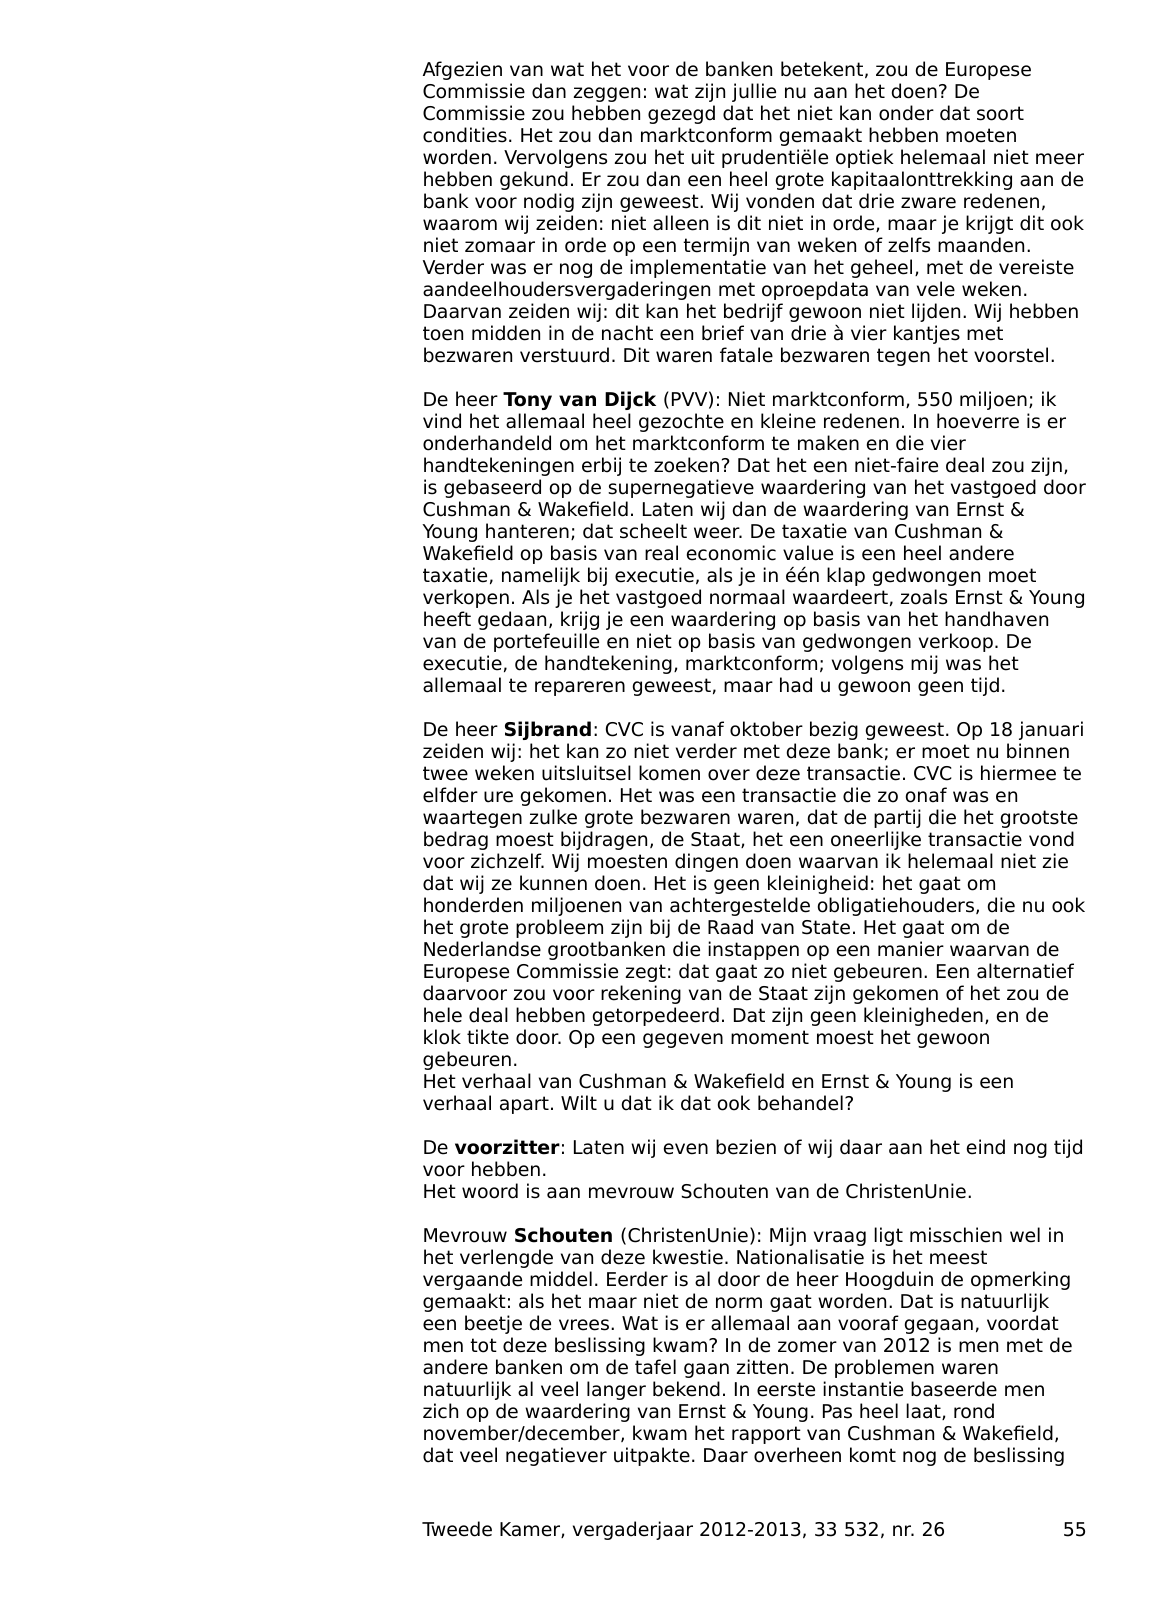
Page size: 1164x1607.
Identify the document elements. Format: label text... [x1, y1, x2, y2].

text Afgezien van wat het voor de banken betekent, zou de Europese Commissie dan zeggen: wat zijn jullie nu aan het doen? De Commissie zou hebben gezegd dat het niet kan onder dat soort condities. Het zou dan marktconform gemaakt hebben moeten worden. Vervolgens zou het uit prudentiële optiek helemaal niet meer hebben gekund. Er zou dan een heel grote kapitaalonttrekking aan de bank voor nodig zijn geweest. Wij vonden dat drie zware redenen, waarom wij zeiden: niet alleen is dit niet in orde, maar je krijgt dit ook niet zomaar in orde op een termijn van weken of zelfs maanden. Verder was er nog de implementatie van het geheel, met de vereiste aandeelhoudersvergaderingen met oproepdata van vele weken. Daarvan zeiden wij: dit kan het bedrijf gewoon niet lijden. Wij hebben toen midden in de nacht een brief van drie à vier kantjes met bezwaren verstuurd. Dit waren fatale bezwaren tegen het voorstel. [422, 59, 1087, 367]
text De heer Tony van Dijck (PVV): Niet marktconform, 550 miljoen; ik vind het allemaal heel gezochte en kleine redenen. In hoeverre is er onderhandeld om het marktconform te maken en die vier handtekeningen erbij te zoeken? Dat het een niet-faire deal zou zijn, is gebaseerd op de supernegatieve waardering van het vastgoed door Cushman & Wakefield. Laten wij dan de waardering van Ernst & Young hanteren; dat scheelt weer. De taxatie van Cushman & Wakefield op basis van real economic value is een heel andere taxatie, namelijk bij executie, als je in één klap gedwongen moet verkopen. Als je het vastgoed normaal waardeert, zoals Ernst & Young heeft gedaan, krijg je een waardering op basis van het handhaven van de portefeuille en niet op basis van gedwongen verkoop. De executie, de handtekening, marktconform; volgens mij was het allemaal te repareren geweest, maar had u gewoon geen tijd. [422, 389, 1087, 697]
text Het woord is aan mevrouw Schouten van de ChristenUnie. [422, 1181, 1087, 1203]
text Het verhaal van Cushman & Wakefield en Ernst & Young is een verhaal apart. Wilt u dat ik dat ook behandel? [422, 1071, 1087, 1114]
text De voorzitter: Laten wij even bezien of wij daar aan het eind nog tijd voor hebben. [422, 1137, 1087, 1181]
text De heer Sijbrand: CVC is vanaf oktober bezig geweest. Op 18 januari zeiden wij: het kan zo niet verder met deze bank; er moet nu binnen twee weken uitsluitsel komen over deze transactie. CVC is hiermee te elfder ure gekomen. Het was een transactie die zo onaf was en waartegen zulke grote bezwaren waren, dat de partij die het grootste bedrag moest bijdragen, de Staat, het een oneerlijke transactie vond voor zichzelf. Wij moesten dingen doen waarvan ik helemaal niet zie dat wij ze kunnen doen. Het is geen kleinigheid: het gaat om honderden miljoenen van achtergestelde obligatiehouders, die nu ook het grote probleem zijn bij de Raad van State. Het gaat om de Nederlandse grootbanken die instappen op een manier waarvan de Europese Commissie zegt: dat gaat zo niet gebeuren. Een alternatief daarvoor zou voor rekening van de Staat zijn gekomen of het zou de hele deal hebben getorpedeerd. Dat zijn geen kleinigheden, en de klok tikte door. Op een gegeven moment moest het gewoon gebeuren. [422, 719, 1087, 1071]
text Mevrouw Schouten (ChristenUnie): Mijn vraag ligt misschien wel in het verlengde van deze kwestie. Nationalisatie is het meest vergaande middel. Eerder is al door de heer Hoogduin de opmerking gemaakt: als het maar niet de norm gaat worden. Dat is natuurlijk een beetje de vrees. Wat is er allemaal aan vooraf gegaan, voordat men tot deze beslissing kwam? In de zomer van 2012 is men met de andere banken om de tafel gaan zitten. De problemen waren natuurlijk al veel langer bekend. In eerste instantie baseerde men zich op de waardering van Ernst & Young. Pas heel laat, rond november/december, kwam het rapport van Cushman & Wakefield, dat veel negatiever uitpakte. Daar overheen komt nog de beslissing [422, 1225, 1087, 1467]
